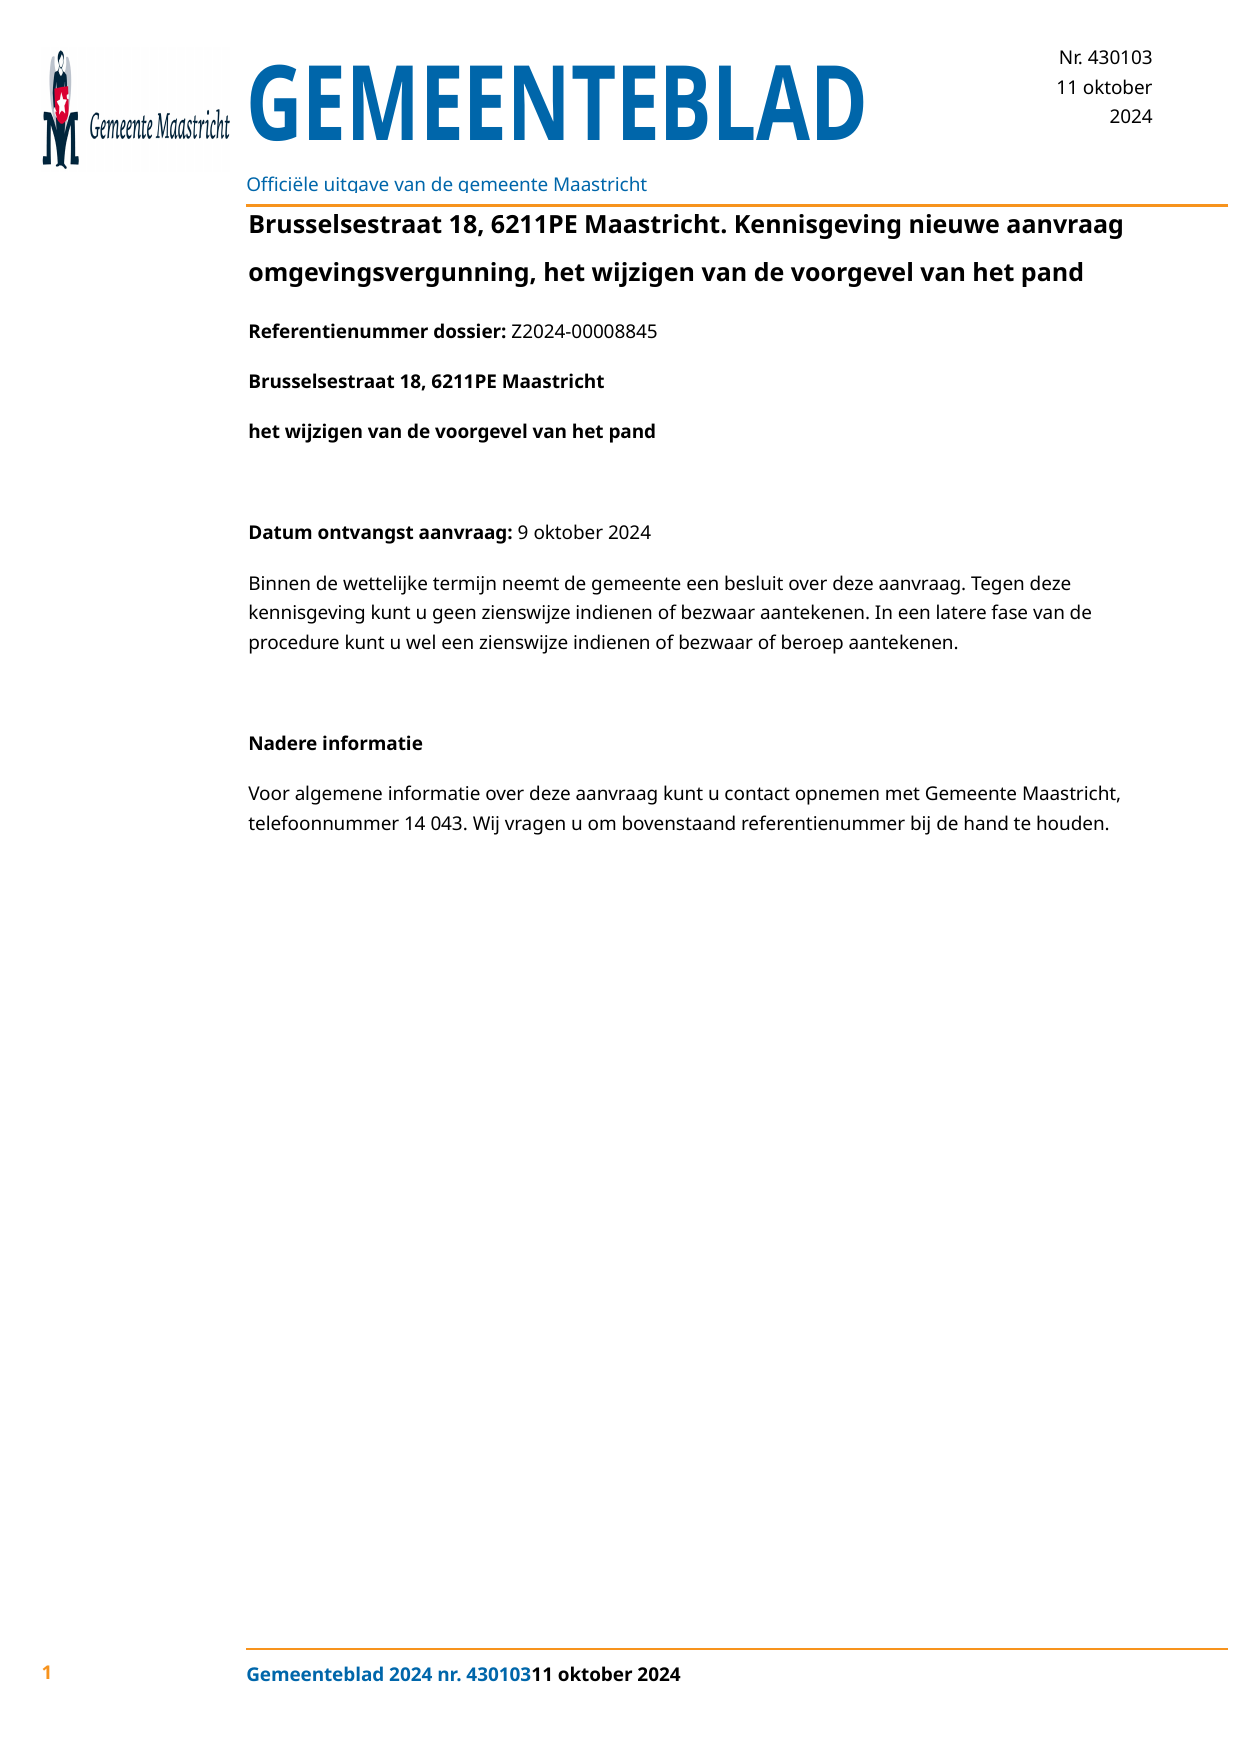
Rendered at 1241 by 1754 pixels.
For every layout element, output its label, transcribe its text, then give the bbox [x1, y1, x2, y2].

text Brusselsestraat 18, 6211PE Maastricht [248, 368, 1152, 394]
text Datum ontvangst aanvraag: 9 oktober 2024 [248, 519, 1152, 545]
text Voor algemene informatie over deze aanvraag kunt u contact opnemen met Gemeente Maastricht, telefoonnummer 14 043. Wij vragen u om bovenstaand referentienummer bij de hand te houden. [248, 780, 1152, 836]
text het wijzigen van de voorgevel van het pand [248, 419, 1152, 444]
text Referentienummer dossier: Z2024-00008845 [248, 318, 1152, 344]
text Brusselsestraat 18, 6211PE Maastricht. Kennisgeving nieuwe aanvraag omgevingsvergunning, het wijzigen van de voorgevel van het pand [248, 207, 1152, 288]
picture [41, 47, 231, 172]
text Nadere informatie [248, 730, 1152, 756]
text Binnen de wettelijke termijn neemt de gemeente een besluit over deze aanvraag. Tegen deze kennisgeving kunt u geen zienswijze indienen of bezwaar aantekenen. In een latere fase van de procedure kunt u wel een zienswijze indienen of bezwaar of beroep aantekenen. [248, 570, 1152, 655]
